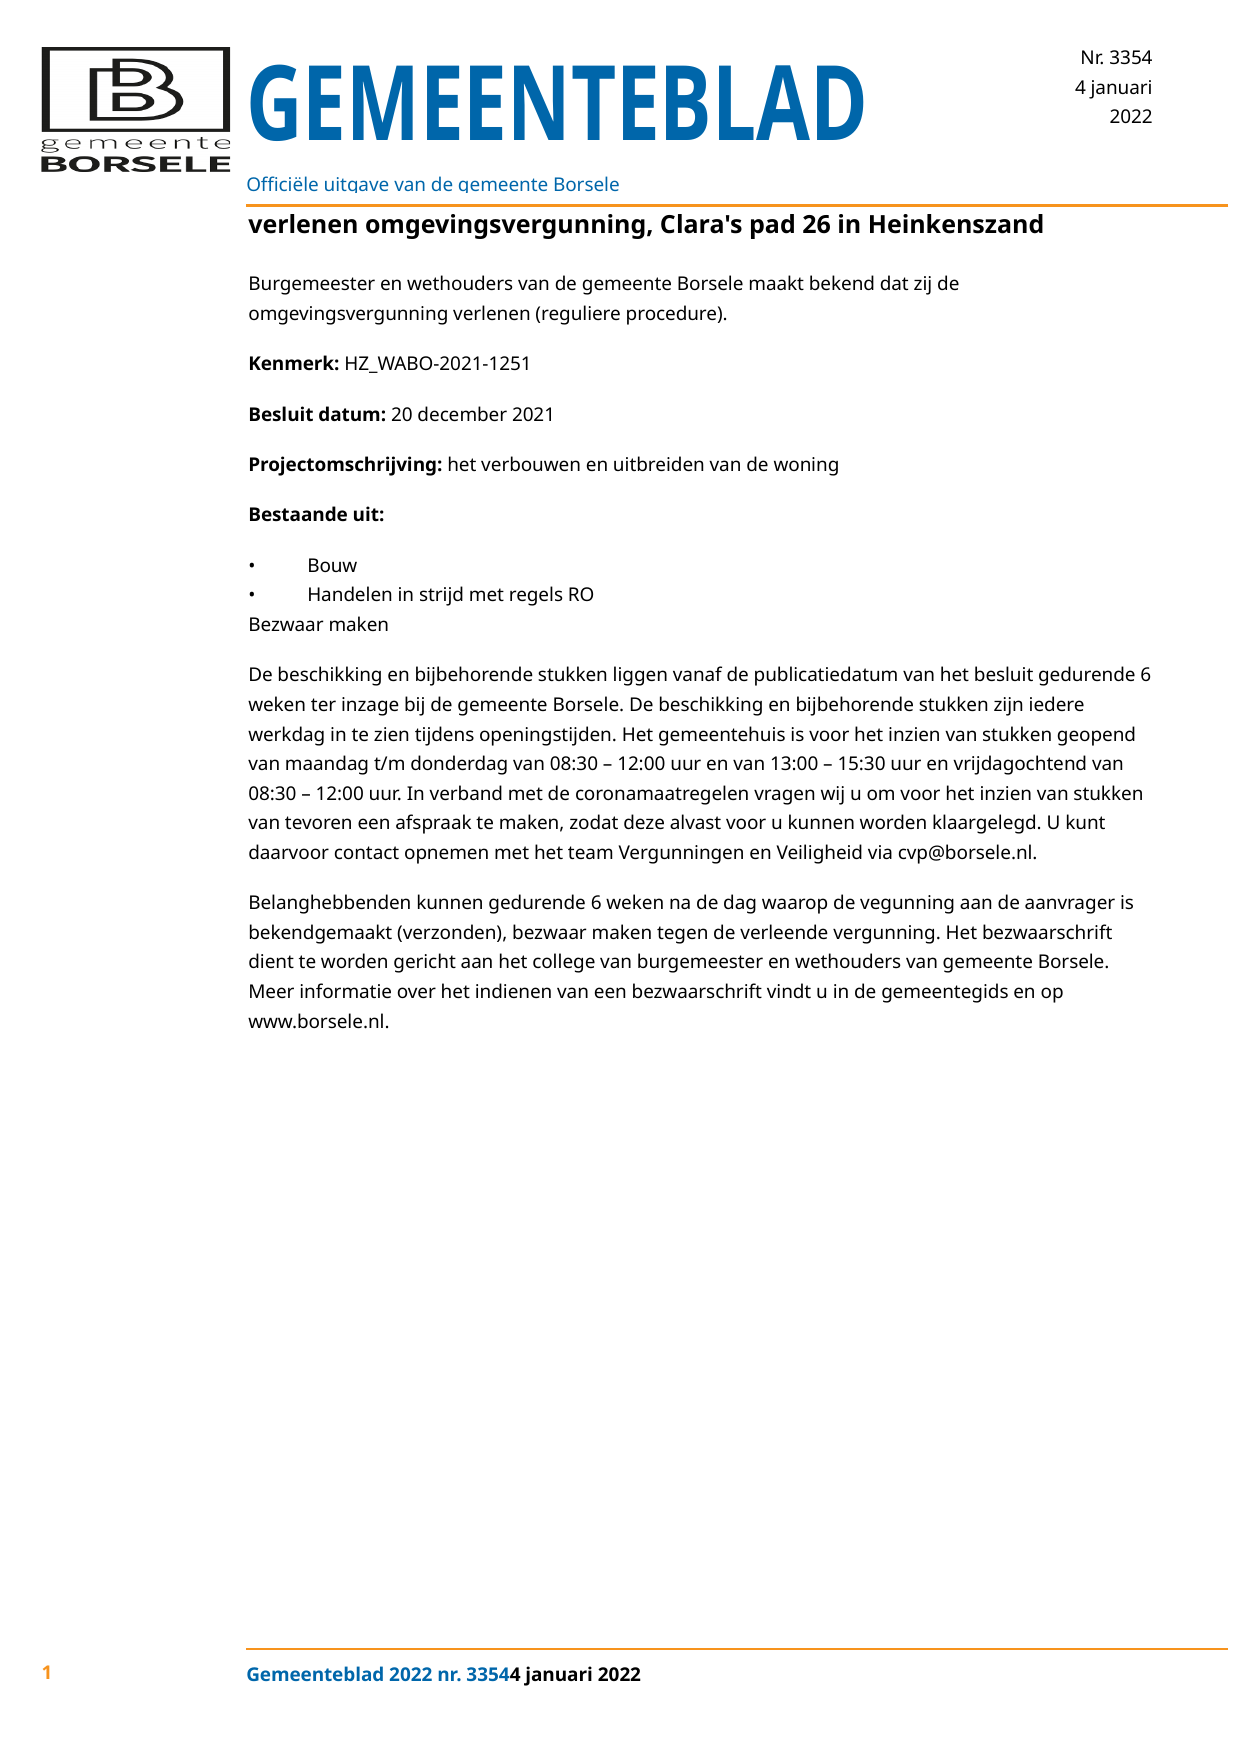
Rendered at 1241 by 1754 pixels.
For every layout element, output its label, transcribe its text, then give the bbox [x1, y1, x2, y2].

text De beschikking en bijbehorende stukken liggen vanaf de publicatiedatum van het besluit gedurende 6 weken ter inzage bij de gemeente Borsele. De beschikking en bijbehorende stukken zijn iedere werkdag in te zien tijdens openingstijden. Het gemeentehuis is voor het inzien van stukken geopend van maandag t/m donderdag van 08:30 – 12:00 uur en van 13:00 – 15:30 uur en vrijdagochtend van 08:30 – 12:00 uur. In verband met de coronamaatregelen vragen wij u om voor het inzien van stukken van tevoren een afspraak te maken, zodat deze alvast voor u kunnen worden klaargelegd. U kunt daarvoor contact opnemen met het team Vergunningen en Veiligheid via cvp@borsele.nl. [248, 662, 1152, 865]
text Besluit datum: 20 december 2021 [248, 401, 1152, 426]
list Handelen in strijd met regels RO [248, 582, 1152, 607]
list Bouw [248, 552, 1152, 578]
picture [41, 47, 231, 172]
text Kenmerk: HZ_WABO-2021-1251 [248, 350, 1152, 376]
text Bestaande uit: [248, 502, 1152, 527]
text Bezwaar maken [248, 611, 1152, 637]
text Projectomschrijving: het verbouwen en uitbreiden van de woning [248, 451, 1152, 477]
text verlenen omgevingsvergunning, Clara's pad 26 in Heinkenszand [248, 207, 1152, 241]
text Belanghebbenden kunnen gedurende 6 weken na de dag waarop de vegunning aan de aanvrager is bekendgemaakt (verzonden), bezwaar maken tegen de verleende vergunning. Het bezwaarschrift dient te worden gericht aan het college van burgemeester en wethouders van gemeente Borsele. Meer informatie over het indienen van een bezwaarschrift vindt u in de gemeentegids en op www.borsele.nl. [248, 889, 1152, 1033]
text Burgemeester en wethouders van de gemeente Borsele maakt bekend dat zij de omgevingsvergunning verlenen (reguliere procedure). [248, 270, 1152, 326]
